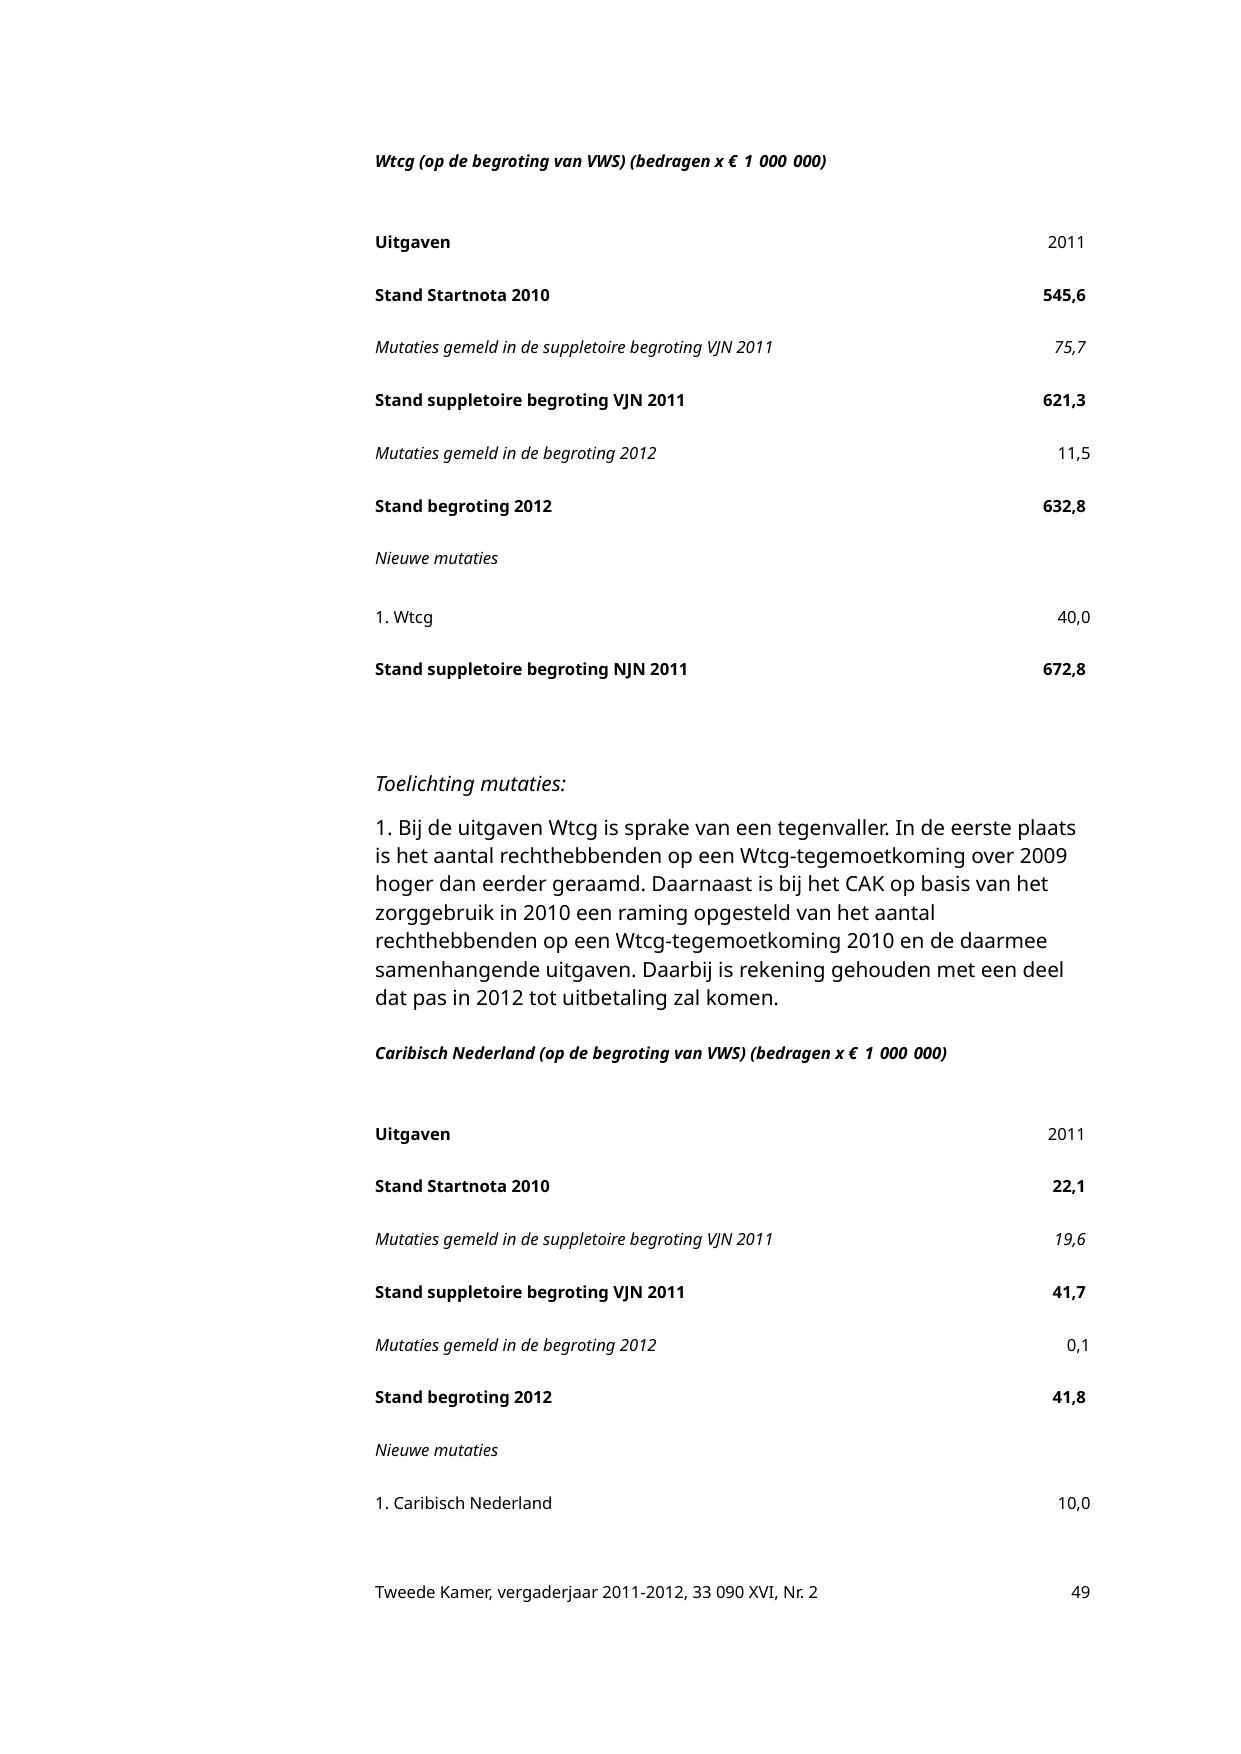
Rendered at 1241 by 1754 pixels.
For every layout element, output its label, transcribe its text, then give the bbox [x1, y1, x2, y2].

table_cell 41,7 [983, 1280, 1090, 1333]
text Toelichting mutaties: [375, 769, 1090, 798]
table_header Uitgaven [375, 231, 947, 283]
table_cell 1. Wtcg [375, 605, 947, 658]
table_cell 0,1 [983, 1333, 1090, 1386]
table_cell Stand suppletoire begroting VJN 2011 [375, 389, 947, 441]
table_cell Nieuwe mutaties [375, 547, 947, 605]
table_cell 11,5 [947, 441, 1090, 494]
table_cell Mutaties gemeld in de suppletoire begroting VJN 2011 [375, 1228, 983, 1280]
table_cell Stand Startnota 2010 [375, 1175, 983, 1228]
table_cell 632,8 [947, 494, 1090, 547]
table_cell 75,7 [947, 336, 1090, 389]
table_cell 545,6 [947, 283, 1090, 336]
table_cell Stand Startnota 2010 [375, 283, 947, 336]
table_cell Nieuwe mutaties [375, 1439, 983, 1491]
table_cell [983, 1439, 1090, 1491]
table_cell Stand begroting 2012 [375, 494, 947, 547]
text 1. Bij de uitgaven Wtcg is sprake van een tegenvaller. In de eerste plaats is het aantal rechthebbenden op een Wtcg-tegemoetkoming over 2009 hoger dan eerder geraamd. Daarnaast is bij het CAK op basis van het zorggebruik in 2010 een raming opgesteld van het aantal rechthebbenden op een Wtcg-tegemoetkoming 2010 en de daarmee samenhangende uitgaven. Daarbij is rekening gehouden met een deel dat pas in 2012 tot uitbetaling zal komen. [375, 813, 1090, 1012]
table_header Uitgaven [375, 1122, 983, 1175]
table_header 2011 [983, 1122, 1090, 1175]
table_cell 672,8 [947, 658, 1090, 711]
table_cell [947, 547, 1090, 605]
table_cell 621,3 [947, 389, 1090, 441]
table_cell 22,1 [983, 1175, 1090, 1228]
text Wtcg (op de begroting van VWS) (bedragen x € 1 000 000) [375, 150, 1090, 173]
table_cell Stand suppletoire begroting VJN 2011 [375, 1280, 983, 1333]
table_cell 41,8 [983, 1386, 1090, 1438]
table_cell Mutaties gemeld in de begroting 2012 [375, 1333, 983, 1386]
text Caribisch Nederland (op de begroting van VWS) (bedragen x € 1 000 000) [375, 1042, 1090, 1064]
table_cell 10,0 [983, 1491, 1090, 1514]
table_cell Stand begroting 2012 [375, 1386, 983, 1438]
table_cell Stand suppletoire begroting NJN 2011 [375, 658, 947, 711]
table_cell 40,0 [947, 605, 1090, 658]
table_cell 1. Caribisch Nederland [375, 1491, 983, 1514]
table_cell 19,6 [983, 1228, 1090, 1280]
table_cell Mutaties gemeld in de begroting 2012 [375, 441, 947, 494]
table_header 2011 [947, 231, 1090, 283]
table_cell Mutaties gemeld in de suppletoire begroting VJN 2011 [375, 336, 947, 389]
